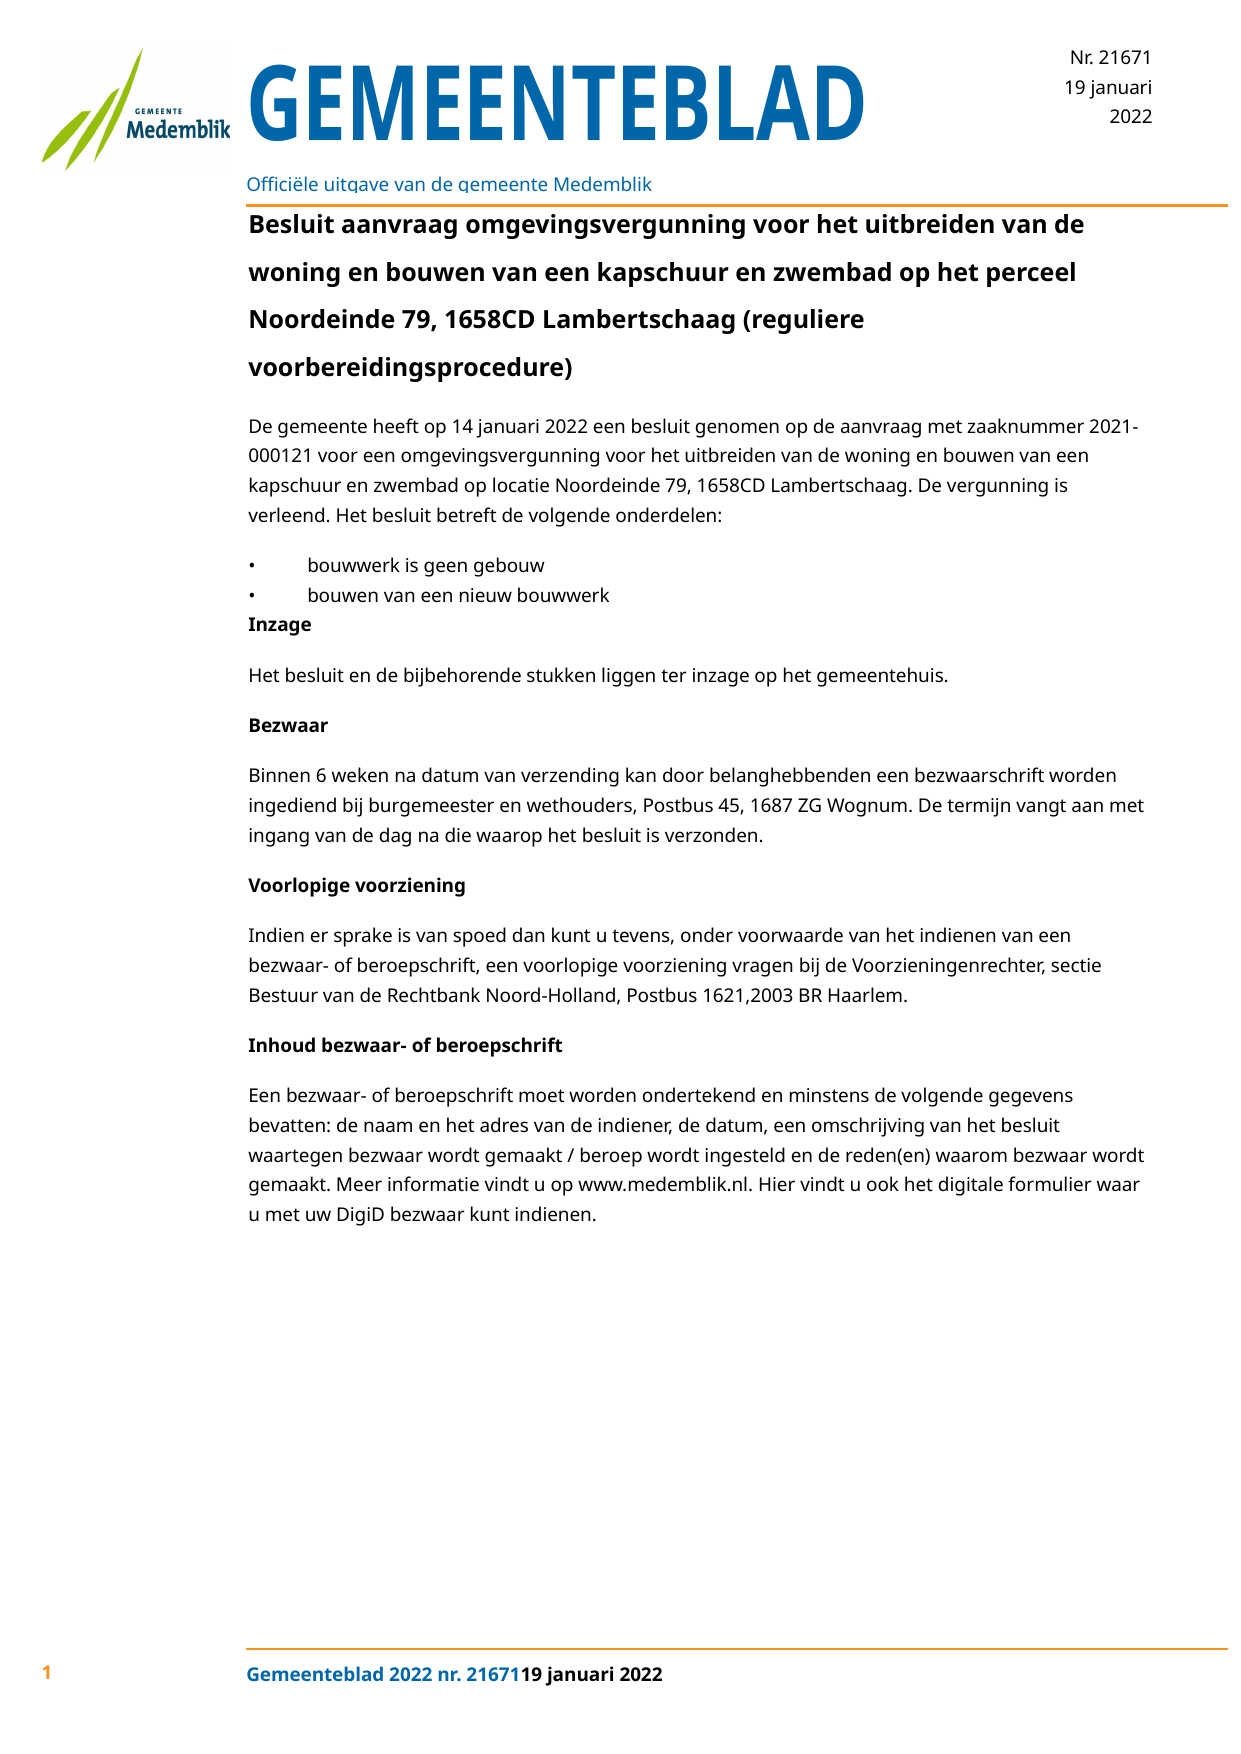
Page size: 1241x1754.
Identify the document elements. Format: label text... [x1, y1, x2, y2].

list bouwwerk is geen gebouw [248, 552, 1152, 578]
text Bezwaar [248, 712, 1152, 738]
text Besluit aanvraag omgevingsvergunning voor het uitbreiden van de woning en bouwen van een kapschuur en zwembad op het perceel Noordeinde 79, 1658CD Lambertschaag (reguliere voorbereidingsprocedure) [248, 207, 1152, 384]
text Inhoud bezwaar- of beroepschrift [248, 1032, 1152, 1058]
text Een bezwaar- of beroepschrift moet worden ondertekend en minstens de volgende gegevens bevatten: de naam en het adres van de indiener, de datum, een omschrijving van het besluit waartegen bezwaar wordt gemaakt / beroep wordt ingesteld en de reden(en) waarom bezwaar wordt gemaakt. Meer informatie vindt u op www.medemblik.nl. Hier vindt u ook het digitale formulier waar u met uw DigiD bezwaar kunt indienen. [248, 1083, 1152, 1227]
text Inzage [248, 611, 1152, 637]
text De gemeente heeft op 14 januari 2022 een besluit genomen op de aanvraag met zaaknummer 2021-000121 voor een omgevingsvergunning voor het uitbreiden van de woning en bouwen van een kapschuur en zwembad op locatie Noordeinde 79, 1658CD Lambertschaag. De vergunning is verleend. Het besluit betreft de volgende onderdelen: [248, 413, 1152, 528]
list bouwen van een nieuw bouwwerk [248, 582, 1152, 608]
text Indien er sprake is van spoed dan kunt u tevens, onder voorwaarde van het indienen van een bezwaar- of beroepschrift, een voorlopige voorziening vragen bij de Voorzieningenrechter, sectie Bestuur van de Rechtbank Noord-Holland, Postbus 1621,2003 BR Haarlem. [248, 923, 1152, 1008]
text Het besluit en de bijbehorende stukken liggen ter inzage op het gemeentehuis. [248, 662, 1152, 688]
text Voorlopige voorziening [248, 872, 1152, 898]
picture [41, 47, 231, 172]
text Binnen 6 weken na datum van verzending kan door belanghebbenden een bezwaarschrift worden ingediend bij burgemeester en wethouders, Postbus 45, 1687 ZG Wognum. De termijn vangt aan met ingang van de dag na die waarop het besluit is verzonden. [248, 763, 1152, 848]
